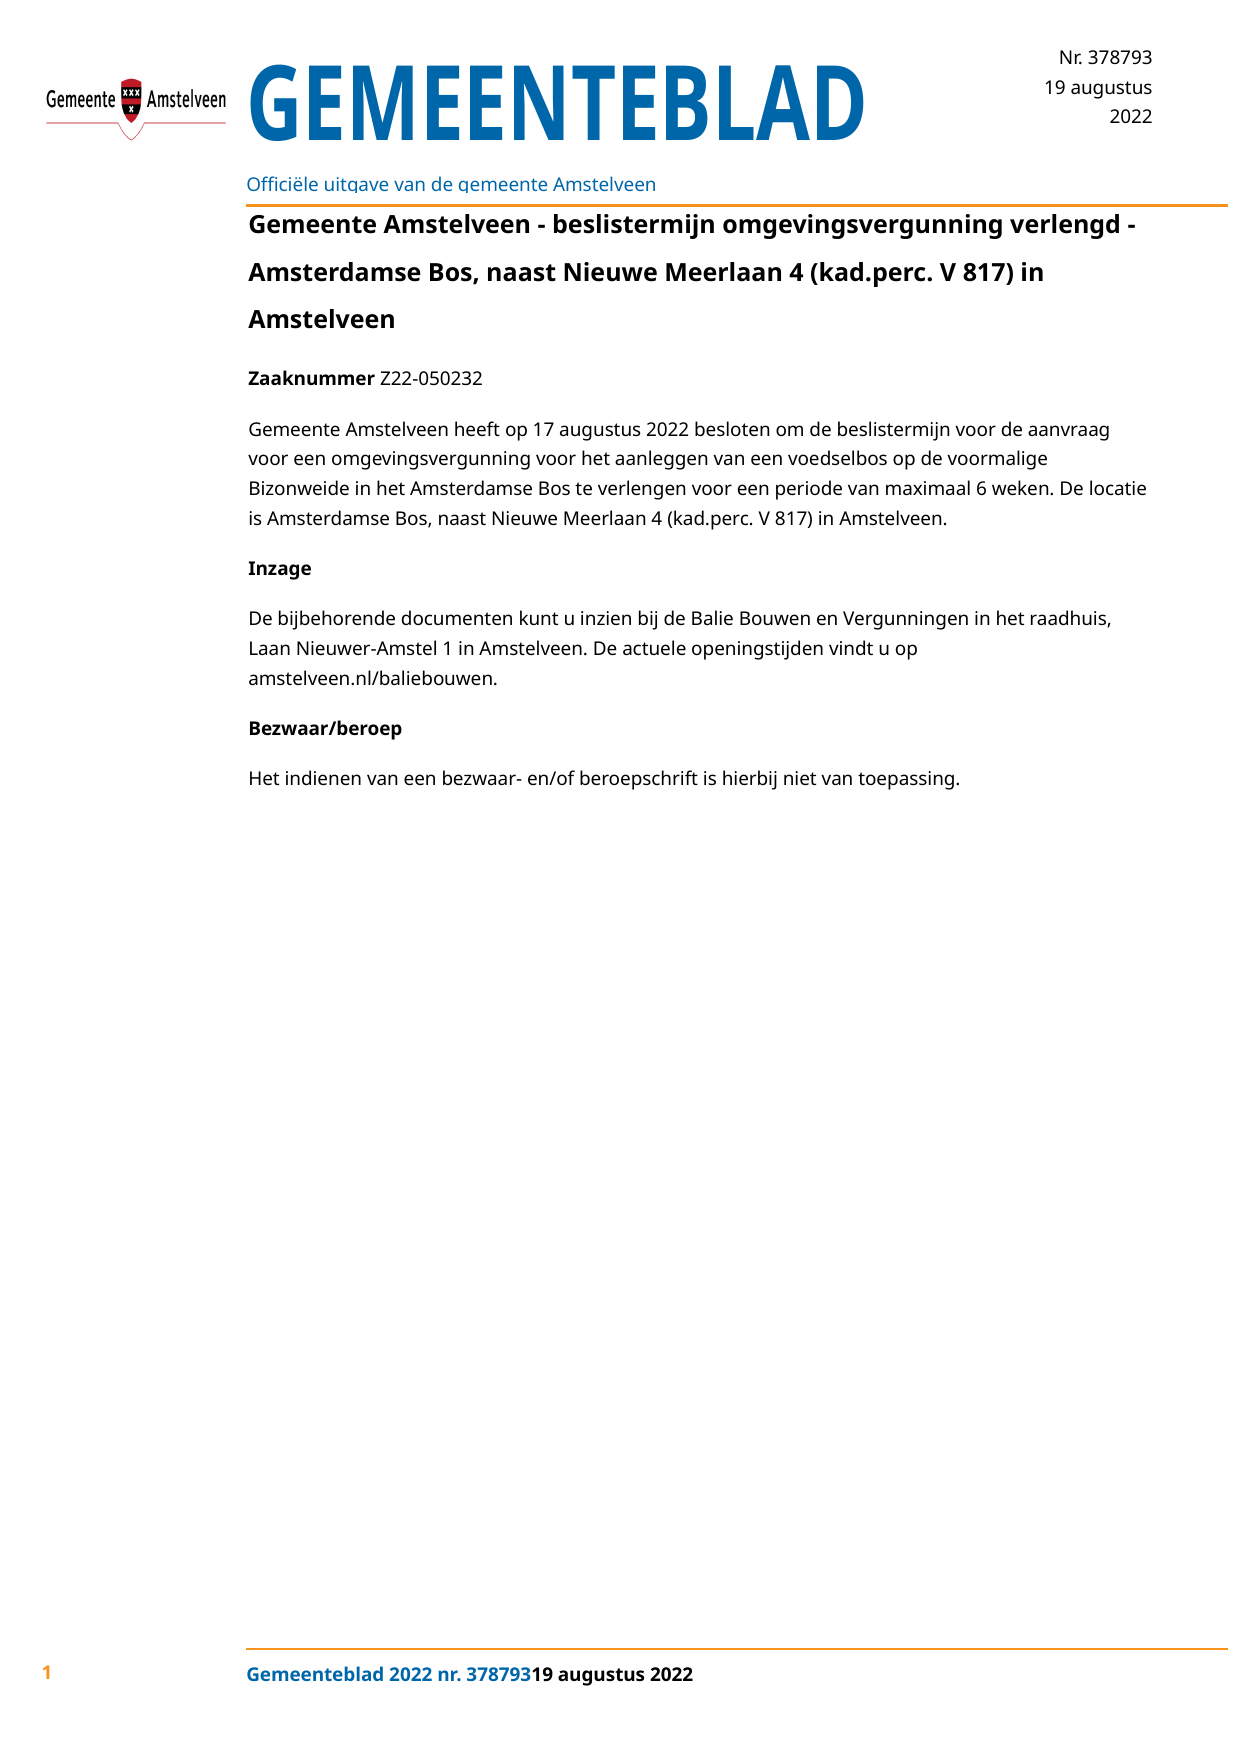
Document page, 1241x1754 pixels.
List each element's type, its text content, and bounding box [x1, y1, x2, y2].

text Gemeente Amstelveen - beslistermijn omgevingsvergunning verlengd - Amsterdamse Bos, naast Nieuwe Meerlaan 4 (kad.perc. V 817) in Amstelveen [248, 207, 1152, 336]
text Inzage [248, 555, 1152, 581]
text De bijbehorende documenten kunt u inzien bij de Balie Bouwen en Vergunningen in het raadhuis, Laan Nieuwer-Amstel 1 in Amstelveen. De actuele openingstijden vindt u op amstelveen.nl/baliebouwen. [248, 606, 1152, 690]
picture [41, 47, 231, 172]
text Bezwaar/beroep [248, 715, 1152, 741]
text Zaaknummer Z22-050232 [248, 366, 1152, 391]
text Het indienen van een bezwaar- en/of beroepschrift is hierbij niet van toepassing. [248, 766, 1152, 791]
text Gemeente Amstelveen heeft op 17 augustus 2022 besloten om de beslistermijn voor de aanvraag voor een omgevingsvergunning voor het aanleggen van een voedselbos op de voormalige Bizonweide in het Amsterdamse Bos te verlengen voor een periode van maximaal 6 weken. De locatie is Amsterdamse Bos, naast Nieuwe Meerlaan 4 (kad.perc. V 817) in Amstelveen. [248, 416, 1152, 530]
